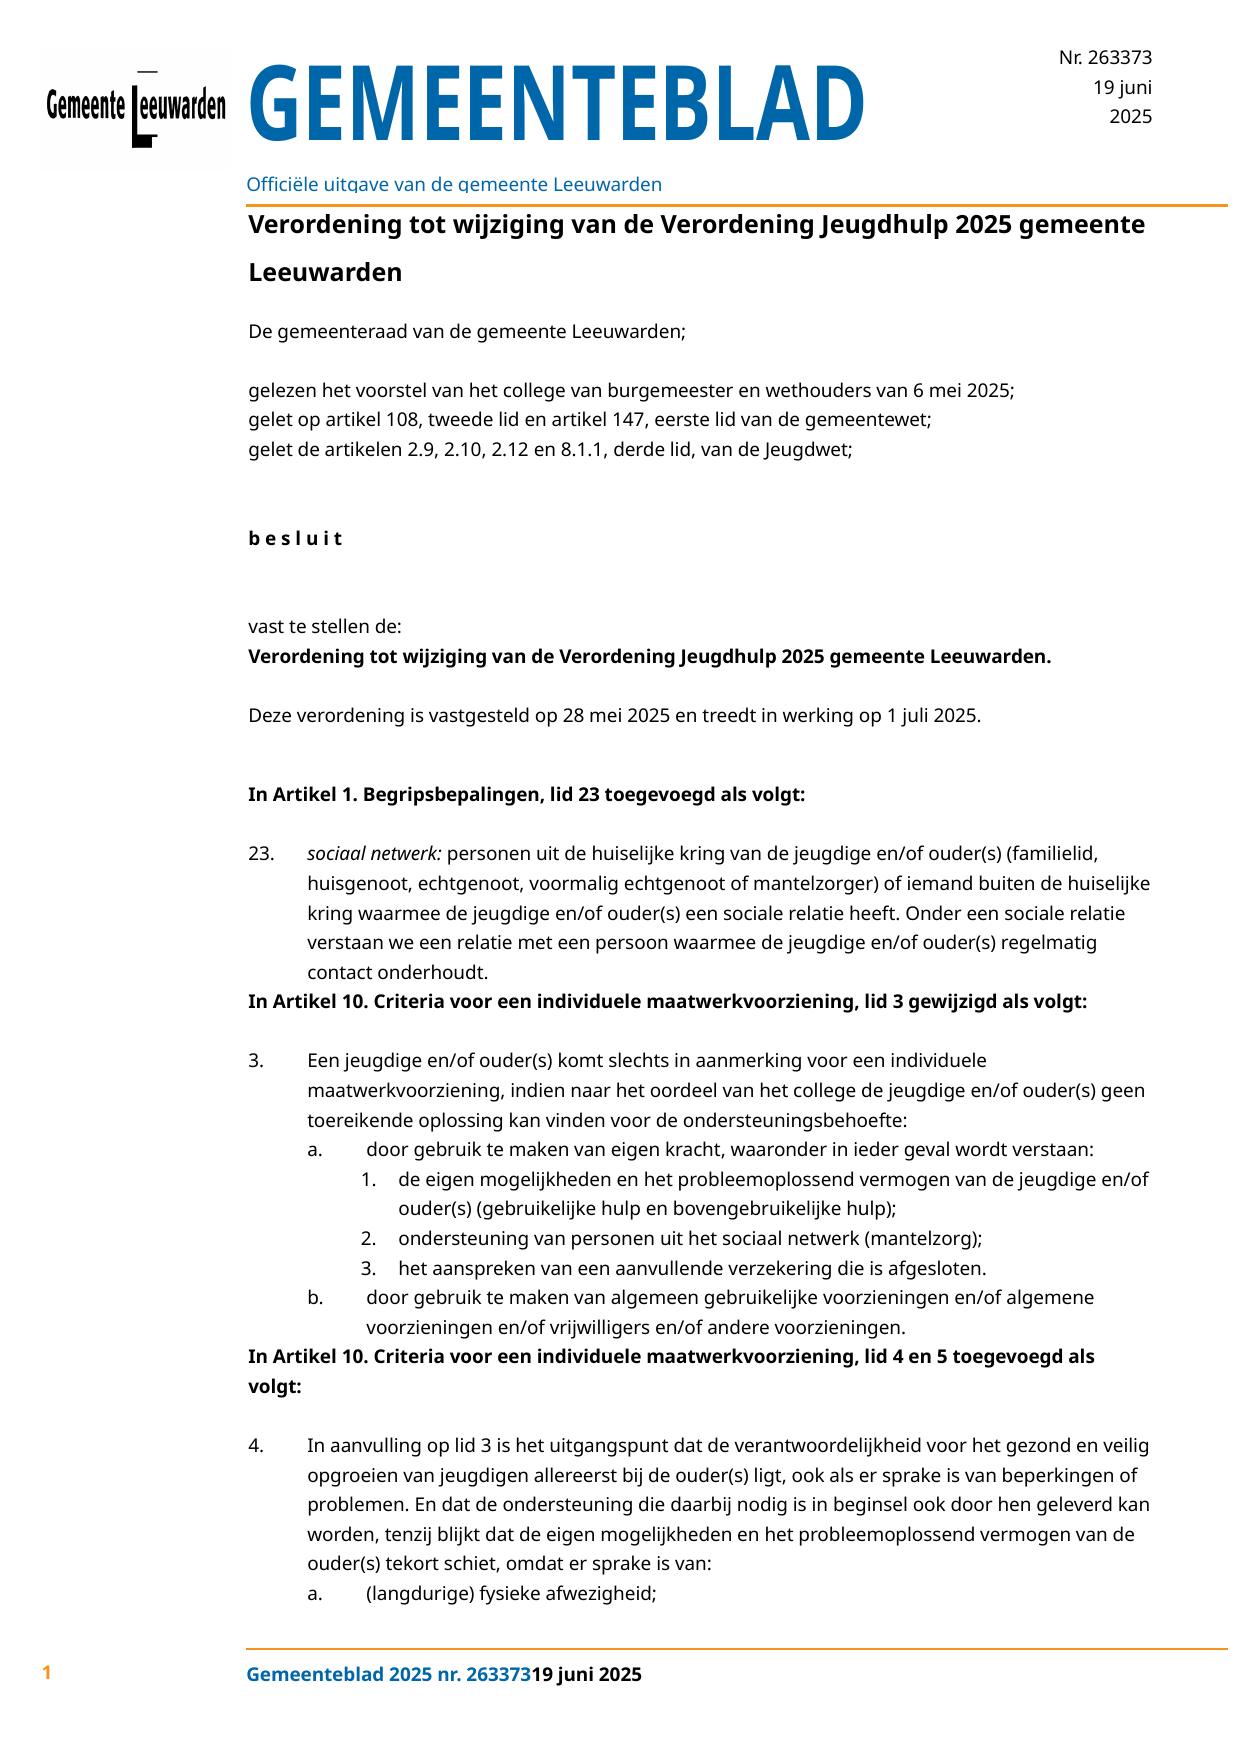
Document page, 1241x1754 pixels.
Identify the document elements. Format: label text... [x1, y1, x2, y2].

text Verordening tot wijziging van de Verordening Jeugdhulp 2025 gemeente Leeuwarden. [248, 643, 1152, 669]
list sociaal netwerk: personen uit de huiselijke kring van de jeugdige en/of ouder(s) (familielid, huisgenoot, echtgenoot, voormalig echtgenoot of mantelzorger) of iemand buiten de huiselijke kring waarmee de jeugdige en/of ouder(s) een sociale relatie heeft. Onder een sociale relatie verstaan we een relatie met een persoon waarmee de jeugdige en/of ouder(s) regelmatig contact onderhoudt. [248, 841, 1152, 984]
list de eigen mogelijkheden en het probleemoplossend vermogen van de jeugdige en/of ouder(s) (gebruikelijke hulp en bovengebruikelijke hulp); [361, 1166, 1152, 1221]
text gelet op artikel 108, tweede lid en artikel 147, eerste lid van de gemeentewet; [248, 407, 1152, 432]
text gelet de artikelen 2.9, 2.10, 2.12 en 8.1.1, derde lid, van de Jeugdwet; [248, 436, 1152, 462]
text gelezen het voorstel van het college van burgemeester en wethouders van 6 mei 2025; [248, 377, 1152, 403]
text Deze verordening is vastgesteld op 28 mei 2025 en treedt in werking op 1 juli 2025. [248, 702, 1152, 728]
text b e s l u i t [248, 525, 1152, 551]
picture [41, 47, 231, 172]
text In Artikel 10. Criteria voor een individuele maatwerkvoorziening, lid 4 en 5 toegevoegd als volgt: [248, 1343, 1152, 1399]
list ondersteuning van personen uit het sociaal netwerk (mantelzorg); [361, 1225, 1152, 1251]
text In Artikel 1. Begripsbepalingen, lid 23 toegevoegd als volgt: [248, 781, 1152, 807]
list het aanspreken van een aanvullende verzekering die is afgesloten. [361, 1255, 1152, 1280]
text De gemeenteraad van de gemeente Leeuwarden; [248, 318, 1152, 344]
list Een jeugdige en/of ouder(s) komt slechts in aanmerking voor een individuele maatwerkvoorziening, indien naar het oordeel van het college de jeugdige en/of ouder(s) geen toereikende oplossing kan vinden voor de ondersteuningsbehoefte: [248, 1048, 1152, 1132]
text Verordening tot wijziging van de Verordening Jeugdhulp 2025 gemeente Leeuwarden [248, 207, 1152, 288]
list (langdurige) fysieke afwezigheid; [307, 1580, 1152, 1606]
list In aanvulling op lid 3 is het uitgangspunt dat de verantwoordelijkheid voor het gezond en veilig opgroeien van jeugdigen allereerst bij de ouder(s) ligt, ook als er sprake is van beperkingen of problemen. En dat de ondersteuning die daarbij nodig is in beginsel ook door hen geleverd kan worden, tenzij blijkt dat de eigen mogelijkheden en het probleemoplossend vermogen van de ouder(s) tekort schiet, omdat er sprake is van: [248, 1432, 1152, 1576]
text vast te stellen de: [248, 614, 1152, 639]
text In Artikel 10. Criteria voor een individuele maatwerkvoorziening, lid 3 gewijzigd als volgt: [248, 988, 1152, 1014]
list door gebruik te maken van eigen kracht, waaronder in ieder geval wordt verstaan: [307, 1136, 1152, 1162]
list door gebruik te maken van algemeen gebruikelijke voorzieningen en/of algemene voorzieningen en/of vrijwilligers en/of andere voorzieningen. [307, 1284, 1152, 1339]
